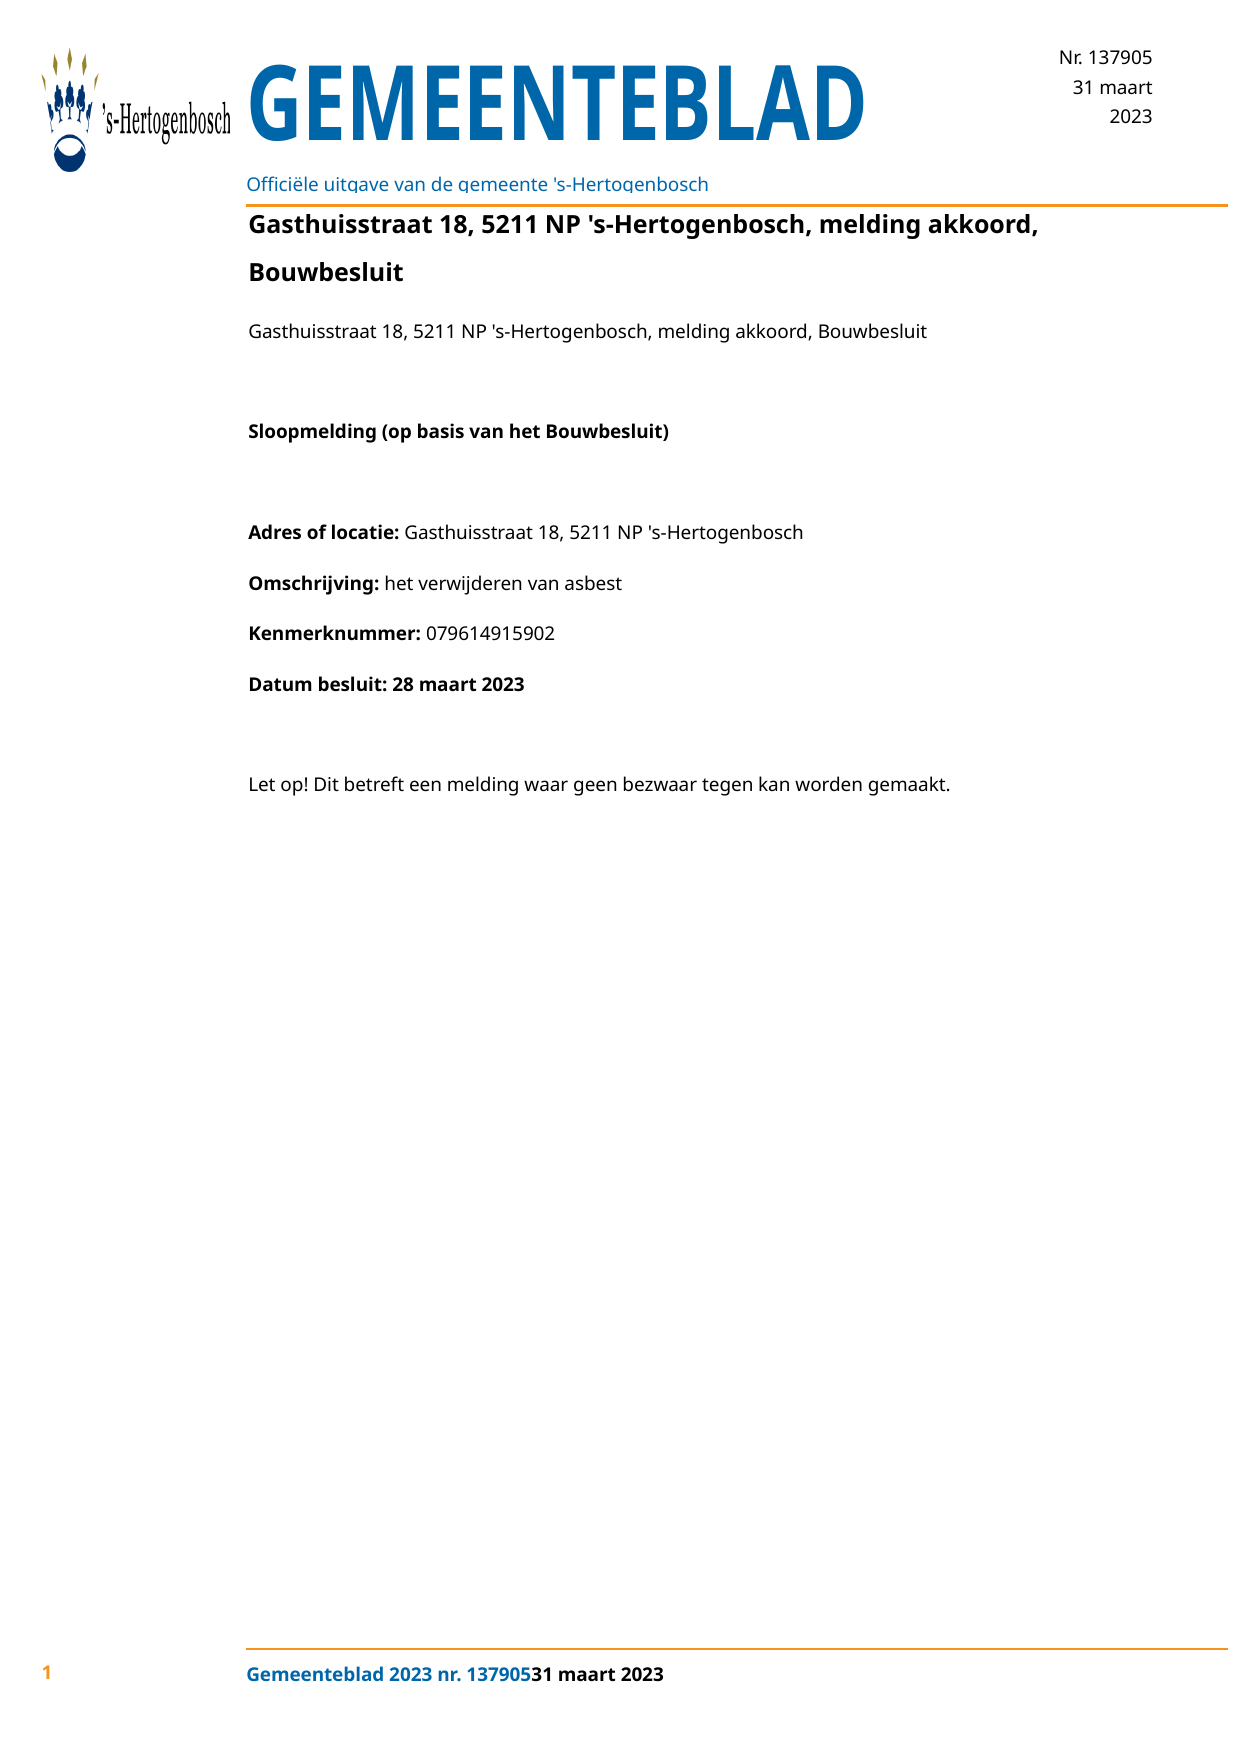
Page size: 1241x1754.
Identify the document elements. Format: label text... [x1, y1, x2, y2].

text Sloopmelding (op basis van het Bouwbesluit) [248, 419, 1152, 444]
text Datum besluit: 28 maart 2023 [248, 671, 1152, 697]
text Let op! Dit betreft een melding waar geen bezwaar tegen kan worden gemaakt. [248, 772, 1152, 797]
text Adres of locatie: Gasthuisstraat 18, 5211 NP 's-Hertogenbosch [248, 519, 1152, 545]
picture [41, 47, 231, 172]
text Gasthuisstraat 18, 5211 NP 's-Hertogenbosch, melding akkoord, Bouwbesluit [248, 207, 1152, 288]
text Gasthuisstraat 18, 5211 NP 's-Hertogenbosch, melding akkoord, Bouwbesluit [248, 318, 1152, 344]
text Kenmerknummer: 079614915902 [248, 620, 1152, 646]
text Omschrijving: het verwijderen van asbest [248, 570, 1152, 596]
